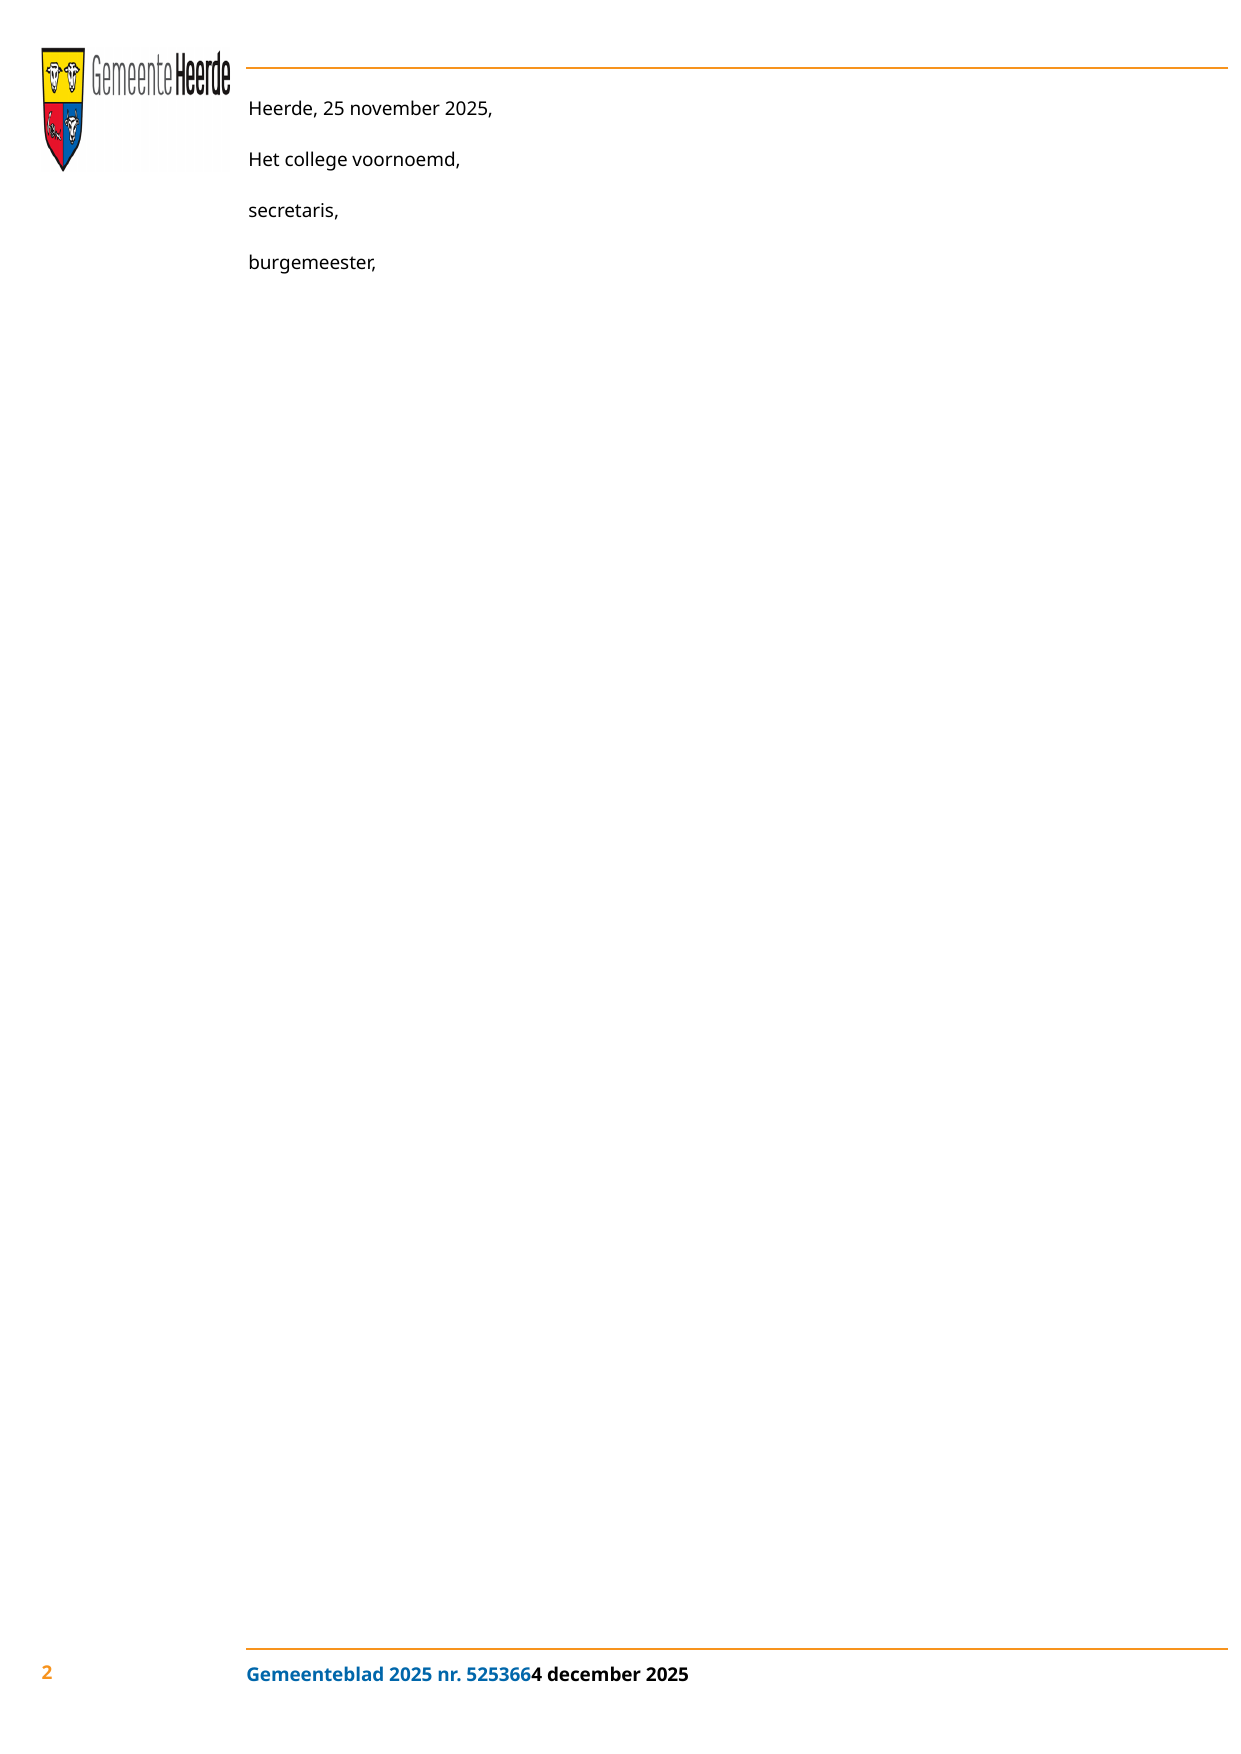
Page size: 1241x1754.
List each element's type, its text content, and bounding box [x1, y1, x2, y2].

text secretaris, [248, 198, 1152, 223]
text burgemeester, [248, 249, 1152, 275]
text Heerde, 25 november 2025, [248, 95, 1152, 121]
text Het college voornoemd, [248, 146, 1152, 172]
picture [41, 47, 231, 172]
